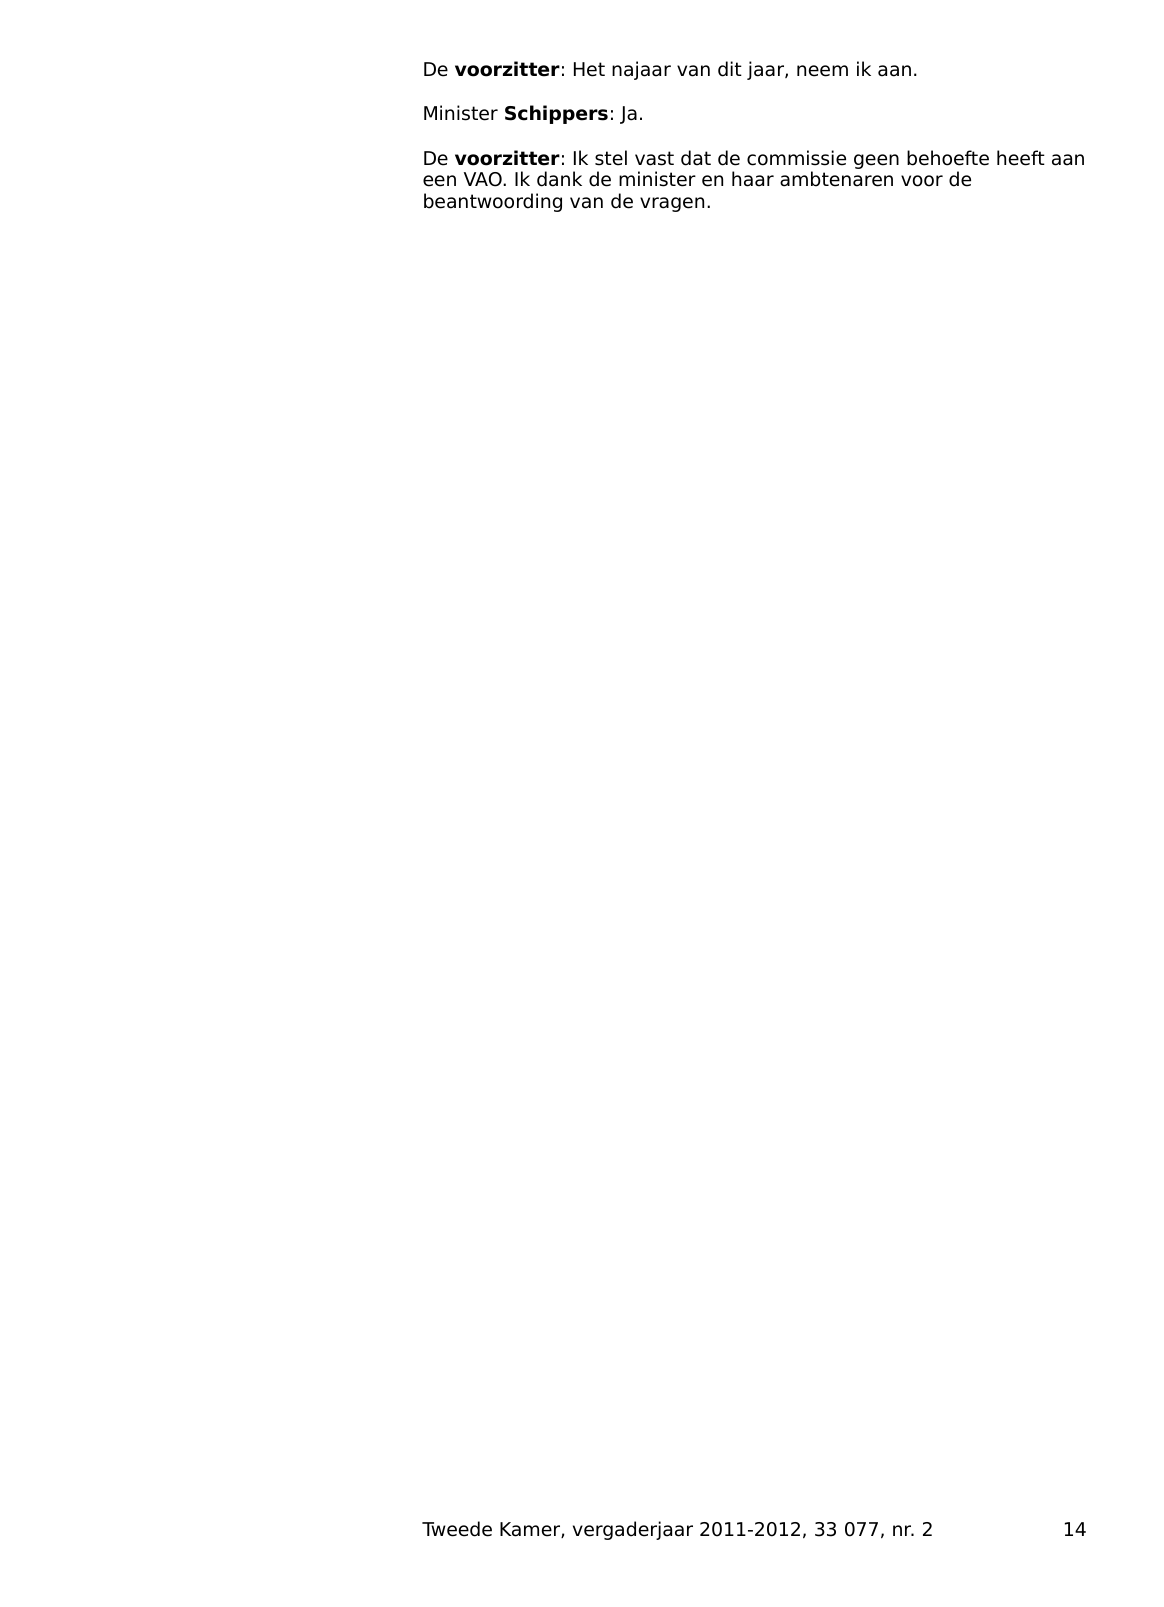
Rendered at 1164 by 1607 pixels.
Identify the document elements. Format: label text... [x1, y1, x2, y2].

text De voorzitter: Het najaar van dit jaar, neem ik aan. [422, 59, 1087, 81]
text Minister Schippers: Ja. [422, 103, 1087, 125]
text De voorzitter: Ik stel vast dat de commissie geen behoefte heeft aan een VAO. Ik dank de minister en haar ambtenaren voor de beantwoording van de vragen. [422, 147, 1087, 213]
